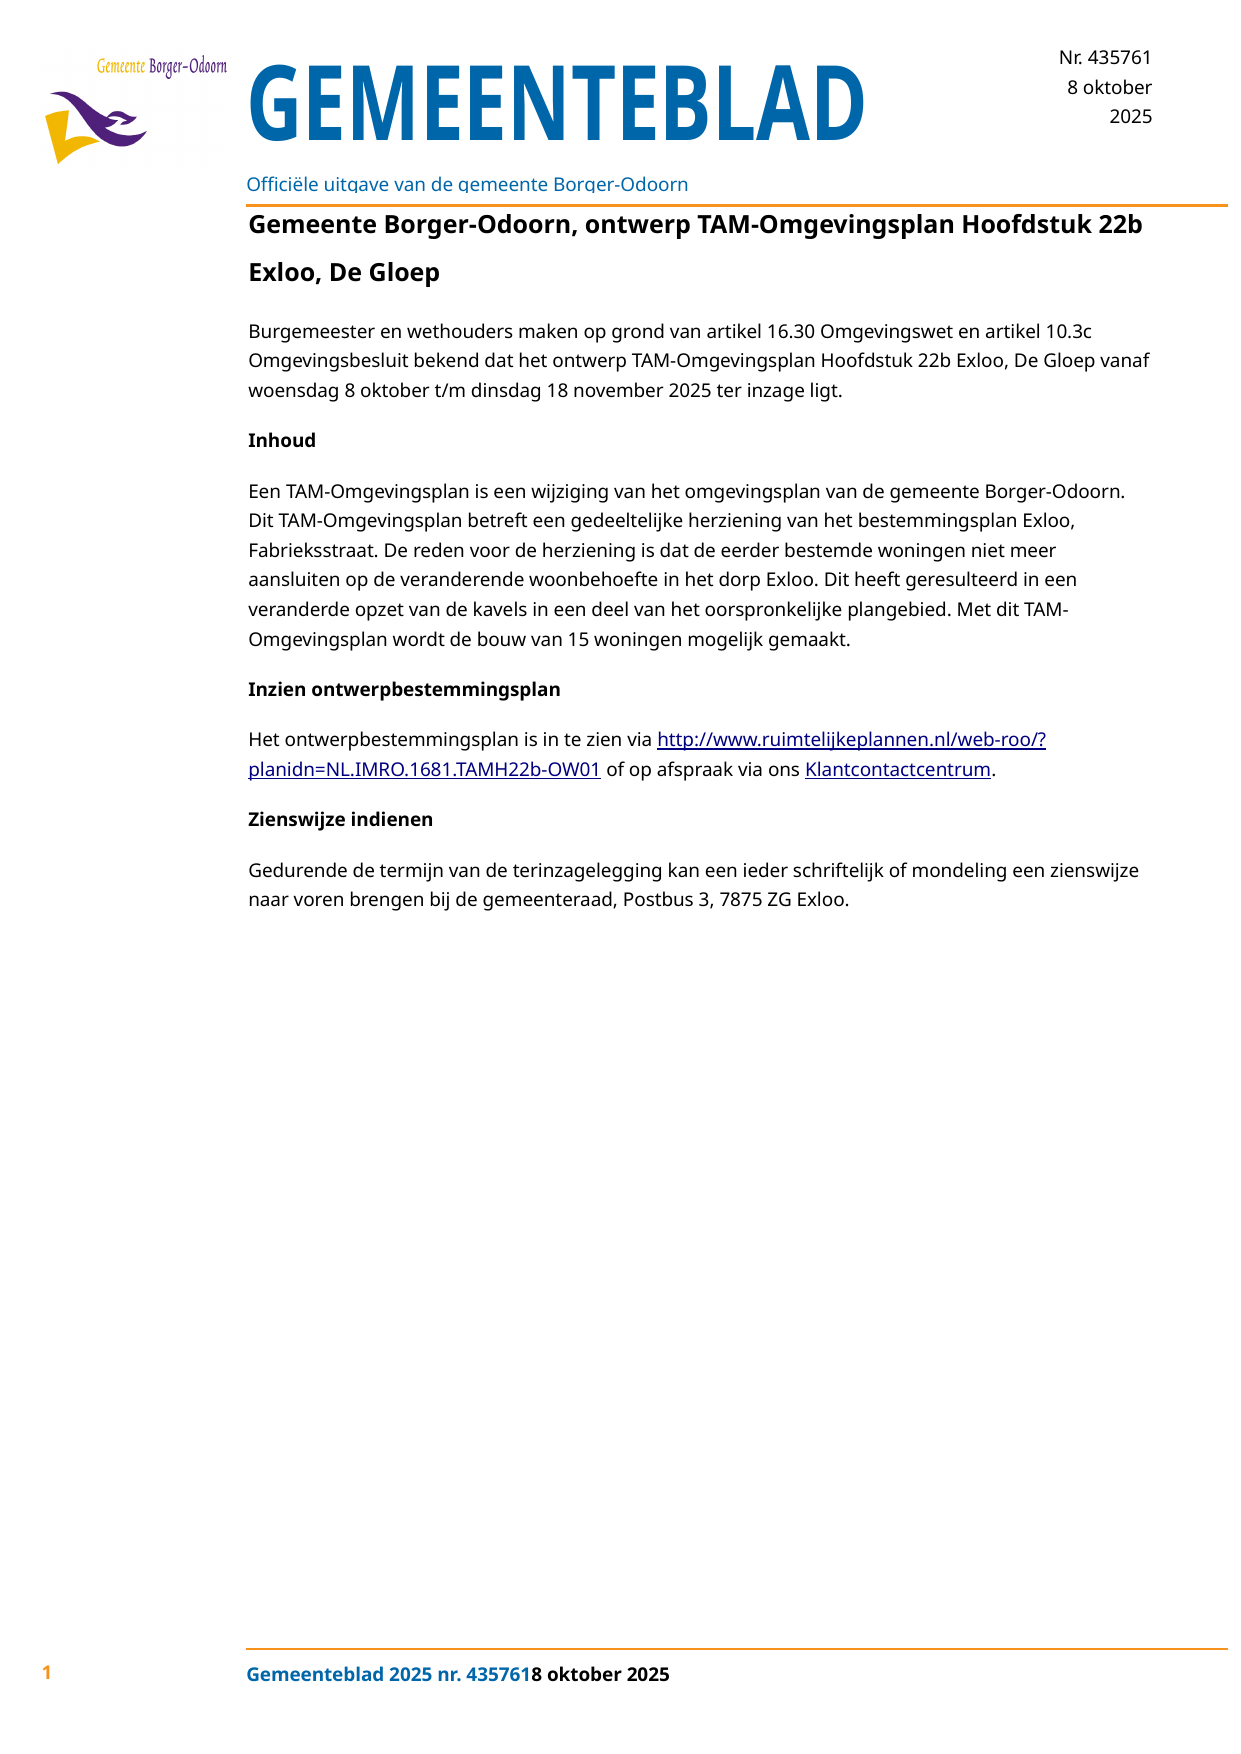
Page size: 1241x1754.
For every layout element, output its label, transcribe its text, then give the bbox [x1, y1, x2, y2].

text Inhoud [248, 427, 1152, 453]
text Zienswijze indienen [248, 807, 1152, 832]
text Een TAM-Omgevingsplan is een wijziging van het omgevingsplan van de gemeente Borger-Odoorn. Dit TAM-Omgevingsplan betreft een gedeeltelijke herziening van het bestemmingsplan Exloo, Fabrieksstraat. De reden voor de herziening is dat de eerder bestemde woningen niet meer aansluiten op de veranderende woonbehoefte in het dorp Exloo. Dit heeft geresulteerd in een veranderde opzet van de kavels in een deel van het oorspronkelijke plangebied. Met dit TAM-Omgevingsplan wordt de bouw van 15 woningen mogelijk gemaakt. [248, 478, 1152, 652]
text Burgemeester en wethouders maken op grond van artikel 16.30 Omgevingswet en artikel 10.3c Omgevingsbesluit bekend dat het ontwerp TAM-Omgevingsplan Hoofdstuk 22b Exloo, De Gloep vanaf woensdag 8 oktober t/m dinsdag 18 november 2025 ter inzage ligt. [248, 318, 1152, 403]
text Inzien ontwerpbestemmingsplan [248, 676, 1152, 702]
text Het ontwerpbestemmingsplan is in te zien via http://www.ruimtelijkeplannen.nl/web-roo/?planidn=NL.IMRO.1681.TAMH22b-OW01 of op afspraak via ons Klantcontactcentrum. [248, 727, 1152, 782]
picture [41, 47, 231, 172]
text Gedurende de termijn van de terinzagelegging kan een ieder schriftelijk of mondeling een zienswijze naar voren brengen bij de gemeenteraad, Postbus 3, 7875 ZG Exloo. [248, 857, 1152, 912]
text Gemeente Borger-Odoorn, ontwerp TAM-Omgevingsplan Hoofdstuk 22b Exloo, De Gloep [248, 207, 1152, 288]
